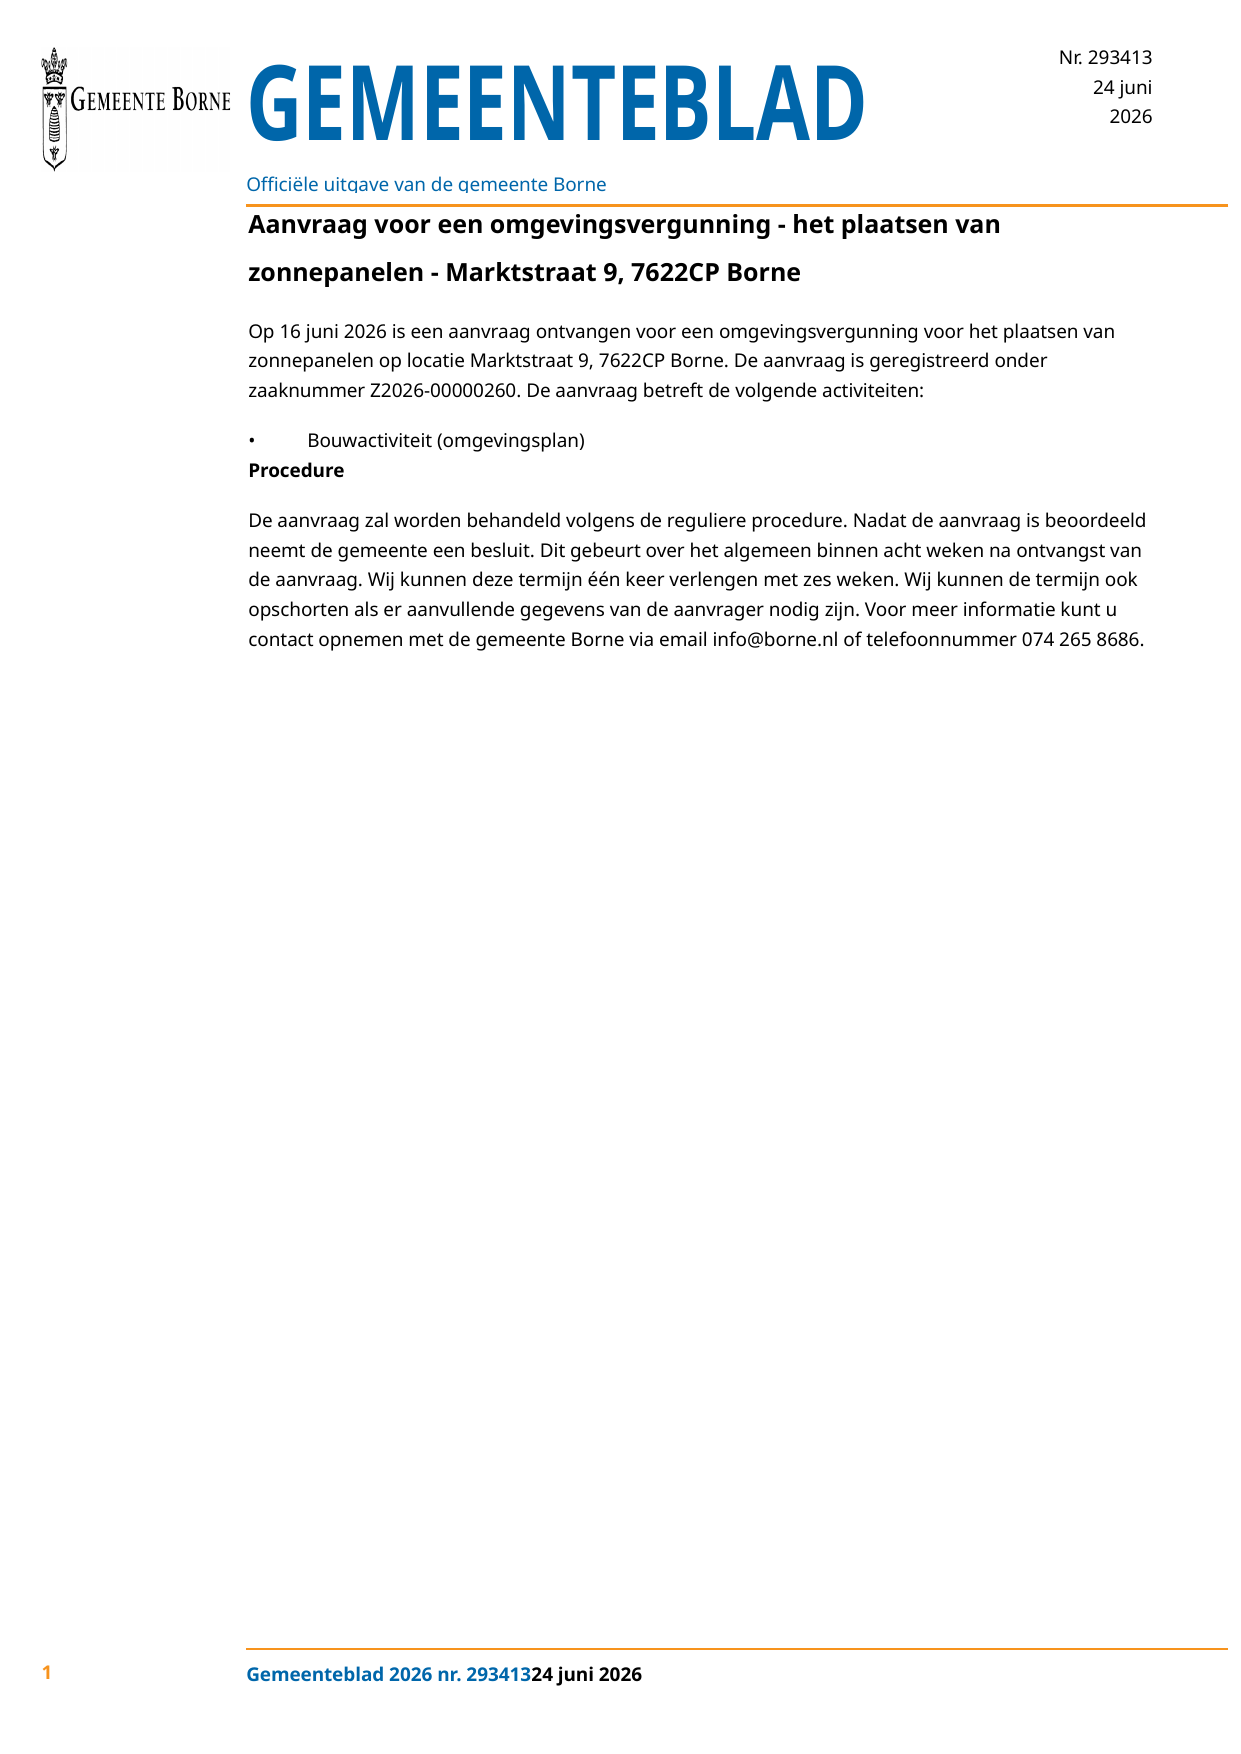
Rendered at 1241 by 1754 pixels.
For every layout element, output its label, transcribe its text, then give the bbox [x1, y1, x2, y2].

picture [41, 47, 231, 172]
text Op 16 juni 2026 is een aanvraag ontvangen voor een omgevingsvergunning voor het plaatsen van zonnepanelen op locatie Marktstraat 9, 7622CP Borne. De aanvraag is geregistreerd onder zaaknummer Z2026-00000260. De aanvraag betreft de volgende activiteiten: [248, 318, 1152, 403]
text Aanvraag voor een omgevingsvergunning - het plaatsen van zonnepanelen - Marktstraat 9, 7622CP Borne [248, 207, 1152, 288]
text Procedure [248, 457, 1152, 483]
text De aanvraag zal worden behandeld volgens de reguliere procedure. Nadat de aanvraag is beoordeeld neemt de gemeente een besluit. Dit gebeurt over het algemeen binnen acht weken na ontvangst van de aanvraag. Wij kunnen deze termijn één keer verlengen met zes weken. Wij kunnen de termijn ook opschorten als er aanvullende gegevens van de aanvrager nodig zijn. Voor meer informatie kunt u contact opnemen met de gemeente Borne via email info@borne.nl of telefoonnummer 074 265 8686. [248, 507, 1152, 652]
list Bouwactiviteit (omgevingsplan) [248, 427, 1152, 453]
